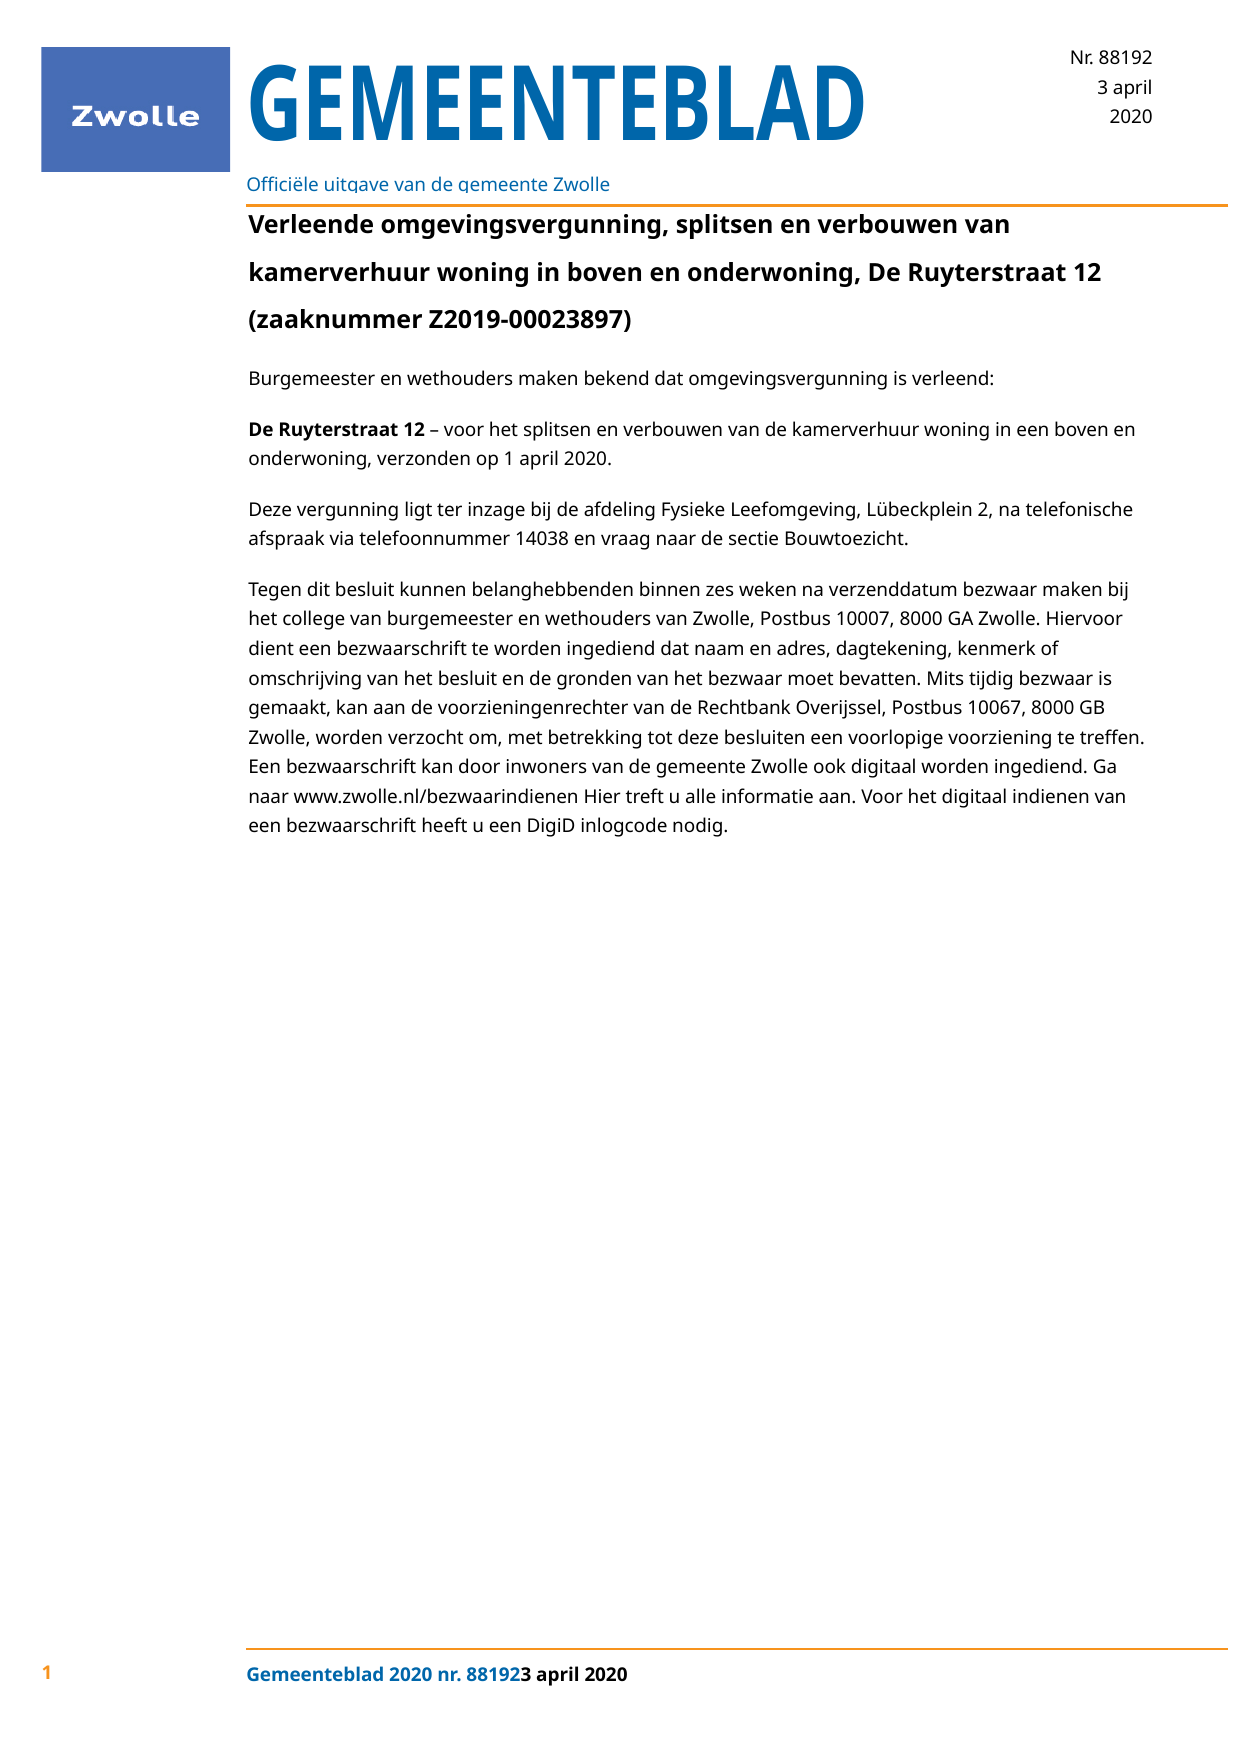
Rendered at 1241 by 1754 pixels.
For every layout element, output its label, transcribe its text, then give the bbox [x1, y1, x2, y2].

text De Ruyterstraat 12 – voor het splitsen en verbouwen van de kamerverhuur woning in een boven en onderwoning, verzonden op 1 april 2020. [248, 416, 1152, 471]
text Burgemeester en wethouders maken bekend dat omgevingsvergunning is verleend: [248, 366, 1152, 391]
text Deze vergunning ligt ter inzage bij de afdeling Fysieke Leefomgeving, Lübeckplein 2, na telefonische afspraak via telefoonnummer 14038 en vraag naar de sectie Bouwtoezicht. [248, 496, 1152, 551]
text Tegen dit besluit kunnen belanghebbenden binnen zes weken na verzenddatum bezwaar maken bij het college van burgemeester en wethouders van Zwolle, Postbus 10007, 8000 GA Zwolle. Hiervoor dient een bezwaarschrift te worden ingediend dat naam en adres, dagtekening, kenmerk of omschrijving van het besluit en de gronden van het bezwaar moet bevatten. Mits tijdig bezwaar is gemaakt, kan aan de voorzieningenrechter van de Rechtbank Overijssel, Postbus 10067, 8000 GB Zwolle, worden verzocht om, met betrekking tot deze besluiten een voorlopige voorziening te treffen. Een bezwaarschrift kan door inwoners van de gemeente Zwolle ook digitaal worden ingediend. Ga naar www.zwolle.nl/bezwaarindienen Hier treft u alle informatie aan. Voor het digitaal indienen van een bezwaarschrift heeft u een DigiD inlogcode nodig. [248, 576, 1152, 838]
picture [41, 47, 231, 172]
text Verleende omgevingsvergunning, splitsen en verbouwen van kamerverhuur woning in boven en onderwoning, De Ruyterstraat 12 (zaaknummer Z2019-00023897) [248, 207, 1152, 336]
